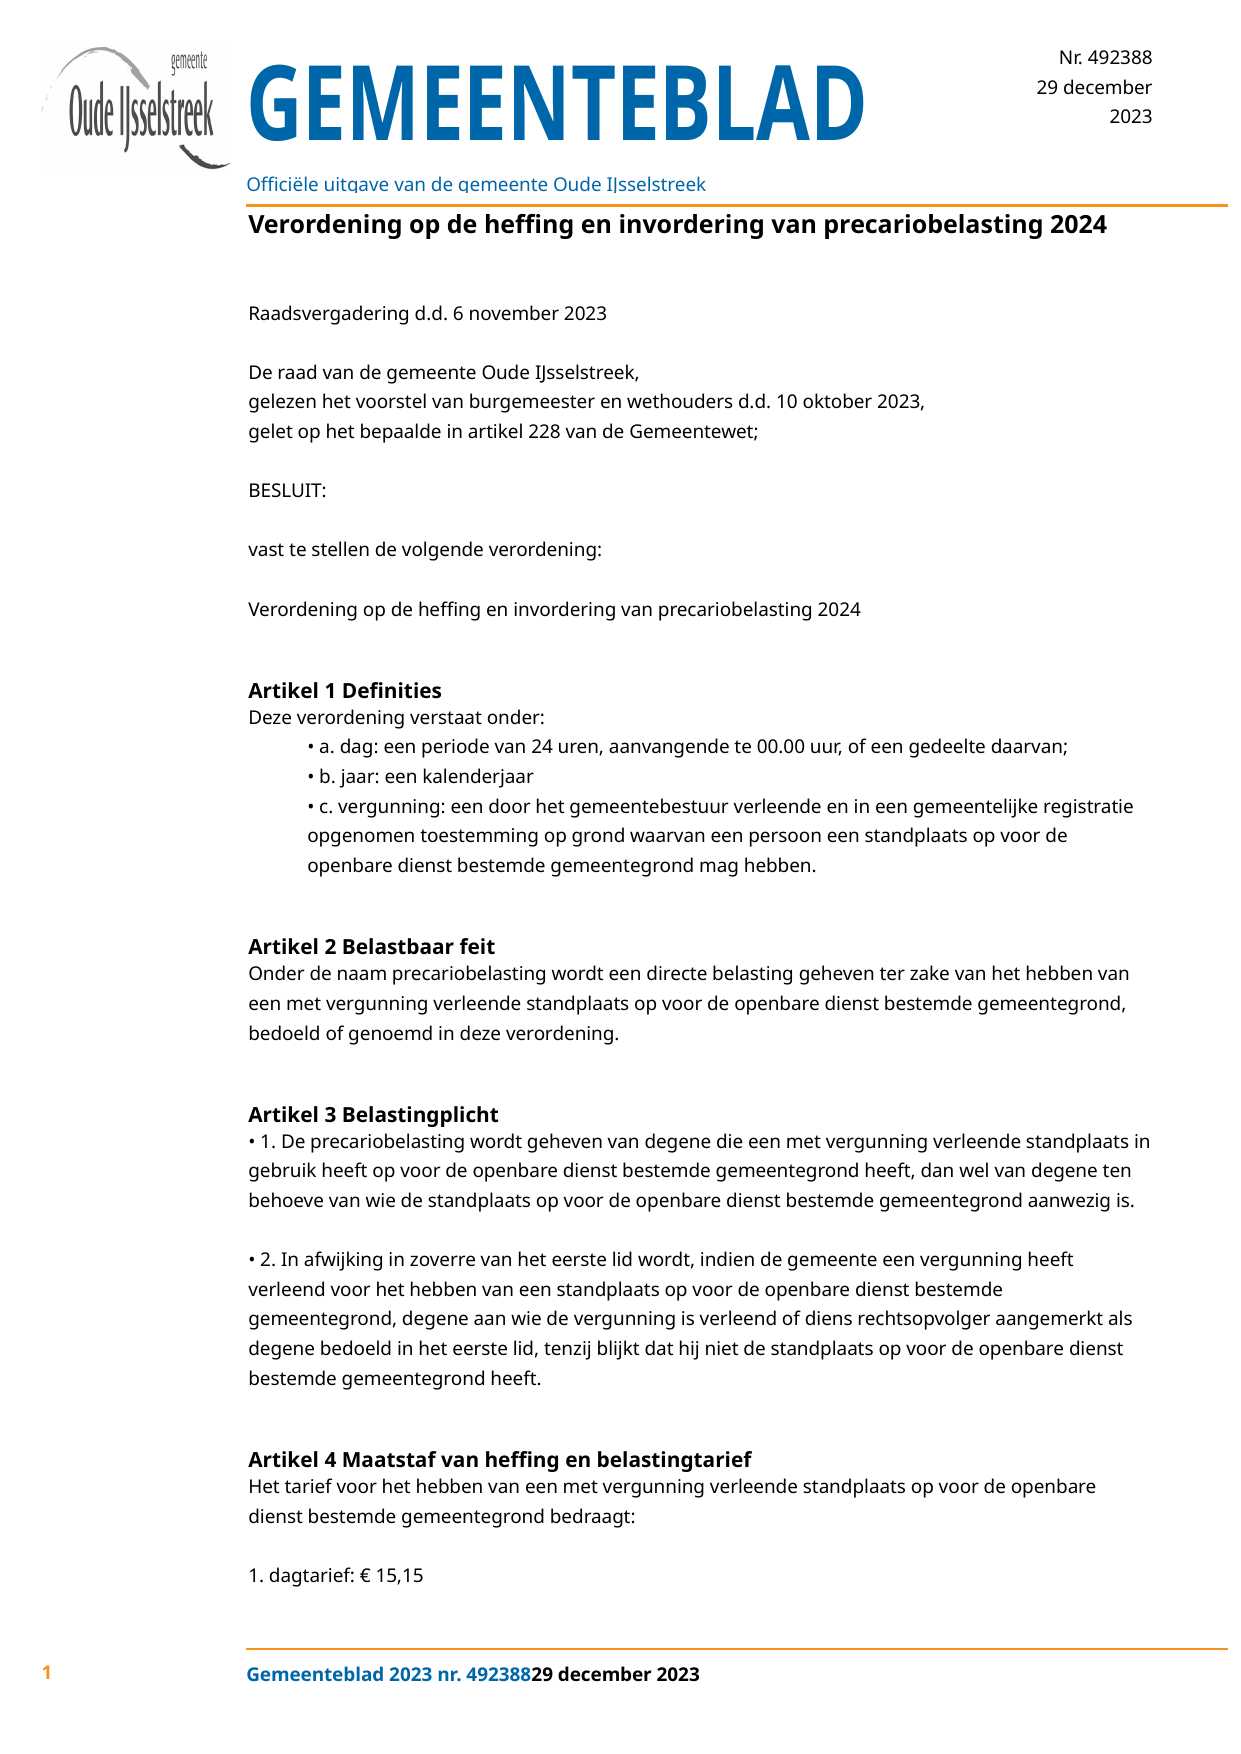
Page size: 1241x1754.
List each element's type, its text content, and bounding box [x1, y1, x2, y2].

text Deze verordening verstaat onder: [248, 704, 1152, 730]
text De raad van de gemeente Oude IJsselstreek, [248, 359, 1152, 385]
text gelezen het voorstel van burgemeester en wethouders d.d. 10 oktober 2023, [248, 389, 1152, 414]
text Artikel 1 Definities [248, 676, 1152, 704]
picture [41, 47, 231, 172]
text Het tarief voor het hebben van een met vergunning verleende standplaats op voor de openbare dienst bestemde gemeentegrond bedraagt: [248, 1473, 1152, 1528]
list • a. dag: een periode van 24 uren, aanvangende te 00.00 uur, of een gedeelte daarvan; [248, 734, 1152, 759]
text • 2. In afwijking in zoverre van het eerste lid wordt, indien de gemeente een vergunning heeft verleend voor het hebben van een standplaats op voor de openbare dienst bestemde gemeentegrond, degene aan wie de vergunning is verleend of diens rechtsopvolger aangemerkt als degene bedoeld in het eerste lid, tenzij blijkt dat hij niet de standplaats op voor de openbare dienst bestemde gemeentegrond heeft. [248, 1246, 1152, 1391]
list • b. jaar: een kalenderjaar [248, 763, 1152, 789]
text Artikel 4 Maatstaf van heffing en belastingtarief [248, 1445, 1152, 1473]
text Raadsvergadering d.d. 6 november 2023 [248, 300, 1152, 326]
text Artikel 2 Belastbaar feit [248, 932, 1152, 961]
text 1. dagtarief: € 15,15 [248, 1562, 1152, 1588]
text Onder de naam precariobelasting wordt een directe belasting geheven ter zake van het hebben van een met vergunning verleende standplaats op voor de openbare dienst bestemde gemeentegrond, bedoeld of genoemd in deze verordening. [248, 961, 1152, 1045]
list • c. vergunning: een door het gemeentebestuur verleende en in een gemeentelijke registratie opgenomen toestemming op grond waarvan een persoon een standplaats op voor de openbare dienst bestemde gemeentegrond mag hebben. [248, 793, 1152, 878]
text Verordening op de heffing en invordering van precariobelasting 2024 [248, 207, 1152, 241]
text gelet op het bepaalde in artikel 228 van de Gemeentewet; [248, 418, 1152, 444]
text vast te stellen de volgende verordening: [248, 537, 1152, 562]
text • 1. De precariobelasting wordt geheven van degene die een met vergunning verleende standplaats in gebruik heeft op voor de openbare dienst bestemde gemeentegrond heeft, dan wel van degene ten behoeve van wie de standplaats op voor de openbare dienst bestemde gemeentegrond aanwezig is. [248, 1128, 1152, 1213]
text Artikel 3 Belastingplicht [248, 1100, 1152, 1128]
text Verordening op de heffing en invordering van precariobelasting 2024 [248, 596, 1152, 621]
text BESLUIT: [248, 477, 1152, 503]
